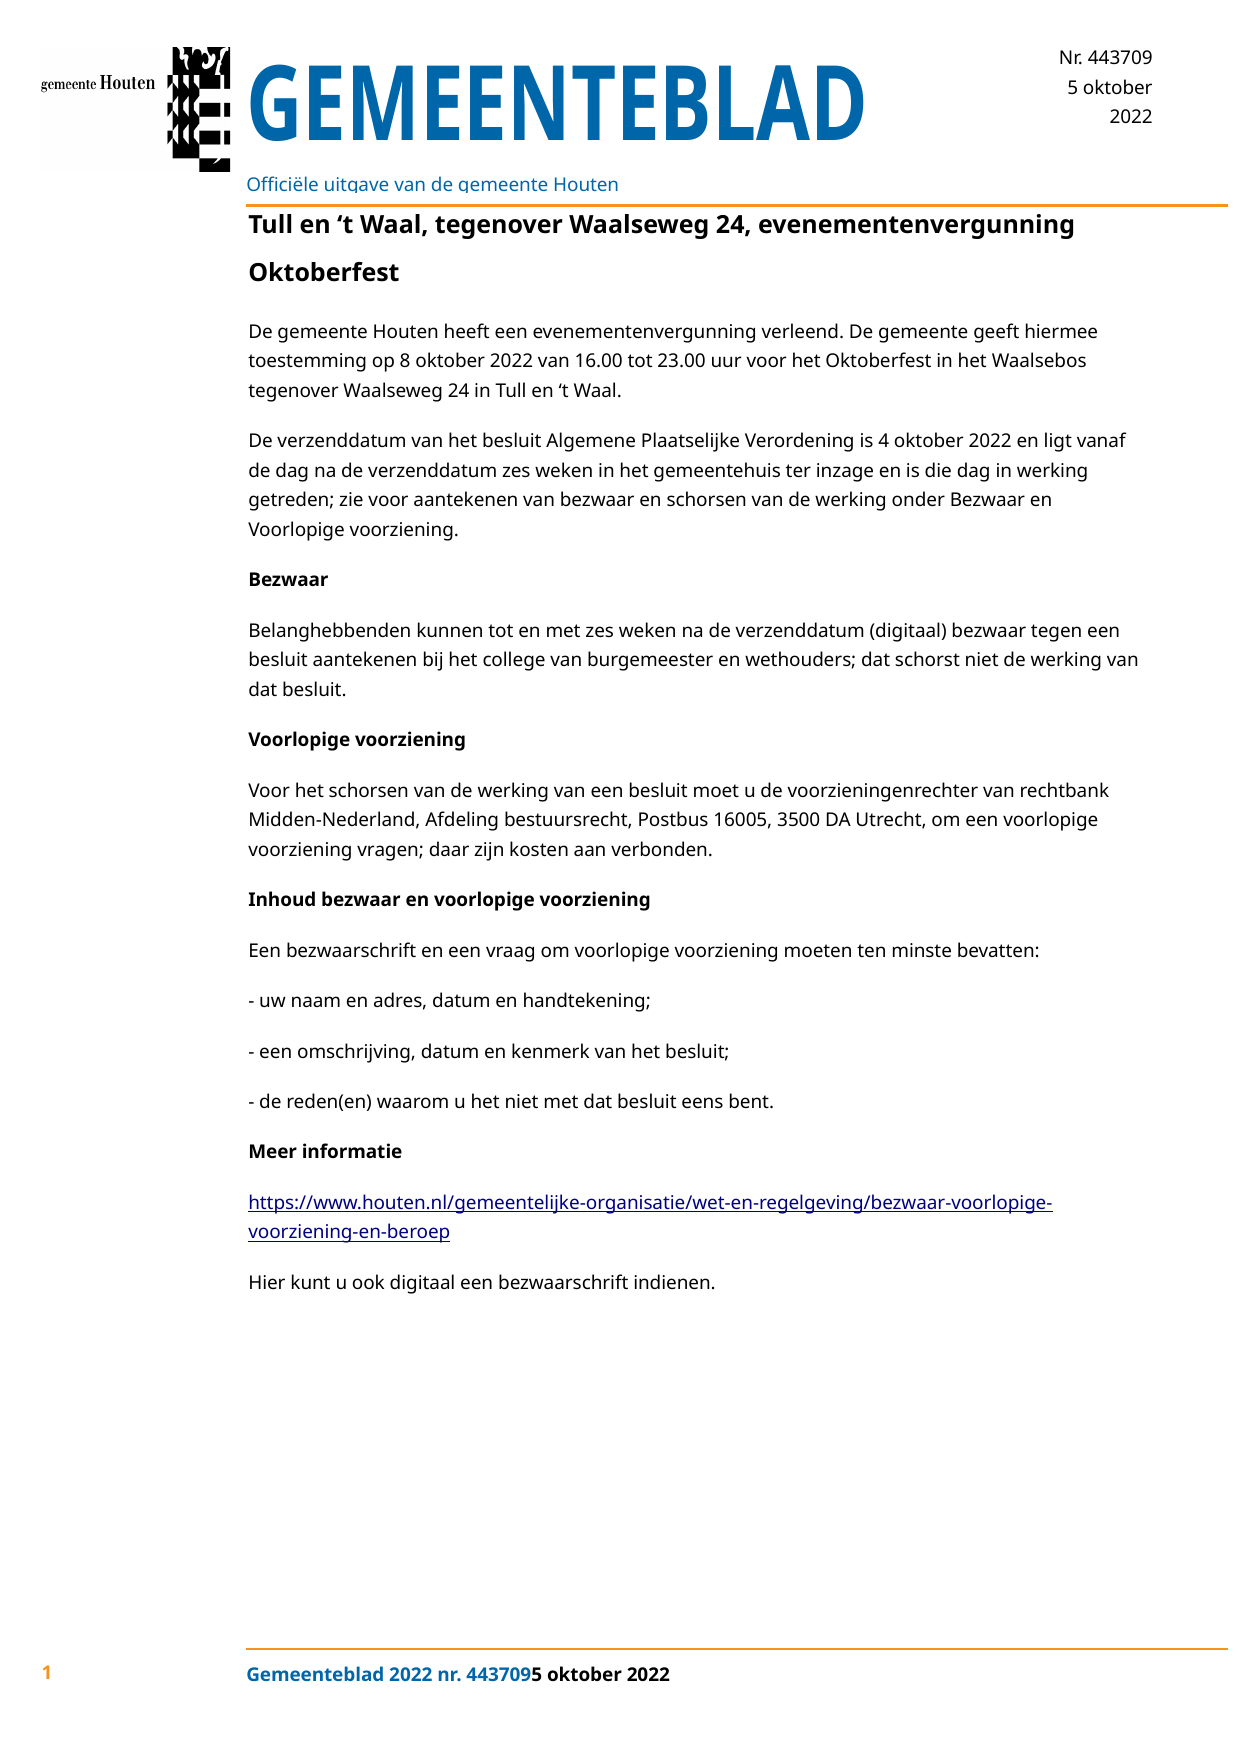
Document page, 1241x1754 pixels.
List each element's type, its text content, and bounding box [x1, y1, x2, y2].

text - de reden(en) waarom u het niet met dat besluit eens bent. [248, 1088, 1152, 1114]
text - een omschrijving, datum en kenmerk van het besluit; [248, 1038, 1152, 1064]
text Voor het schorsen van de werking van een besluit moet u de voorzieningenrechter van rechtbank Midden-Nederland, Afdeling bestuursrecht, Postbus 16005, 3500 DA Utrecht, om een voorlopige voorziening vragen; daar zijn kosten aan verbonden. [248, 777, 1152, 862]
picture [41, 47, 231, 172]
text https://www.houten.nl/gemeentelijke-organisatie/wet-en-regelgeving/bezwaar-voorlopige-voorziening-en-beroep [248, 1189, 1152, 1244]
text Hier kunt u ook digitaal een bezwaarschrift indienen. [248, 1269, 1152, 1295]
text Belanghebbenden kunnen tot en met zes weken na de verzenddatum (digitaal) bezwaar tegen een besluit aantekenen bij het college van burgemeester en wethouders; dat schorst niet de werking van dat besluit. [248, 617, 1152, 702]
text Tull en ‘t Waal, tegenover Waalseweg 24, evenementenvergunning Oktoberfest [248, 207, 1152, 288]
text De verzenddatum van het besluit Algemene Plaatselijke Verordening is 4 oktober 2022 en ligt vanaf de dag na de verzenddatum zes weken in het gemeentehuis ter inzage en is die dag in werking getreden; zie voor aantekenen van bezwaar en schorsen van de werking onder Bezwaar en Voorlopige voorziening. [248, 427, 1152, 542]
text - uw naam en adres, datum en handtekening; [248, 987, 1152, 1013]
text Meer informatie [248, 1139, 1152, 1164]
text Inhoud bezwaar en voorlopige voorziening [248, 887, 1152, 912]
text Een bezwaarschrift en een vraag om voorlopige voorziening moeten ten minste bevatten: [248, 937, 1152, 963]
text Voorlopige voorziening [248, 727, 1152, 752]
text De gemeente Houten heeft een evenementenvergunning verleend. De gemeente geeft hiermee toestemming op 8 oktober 2022 van 16.00 tot 23.00 uur voor het Oktoberfest in het Waalsebos tegenover Waalseweg 24 in Tull en ‘t Waal. [248, 318, 1152, 403]
text Bezwaar [248, 567, 1152, 592]
